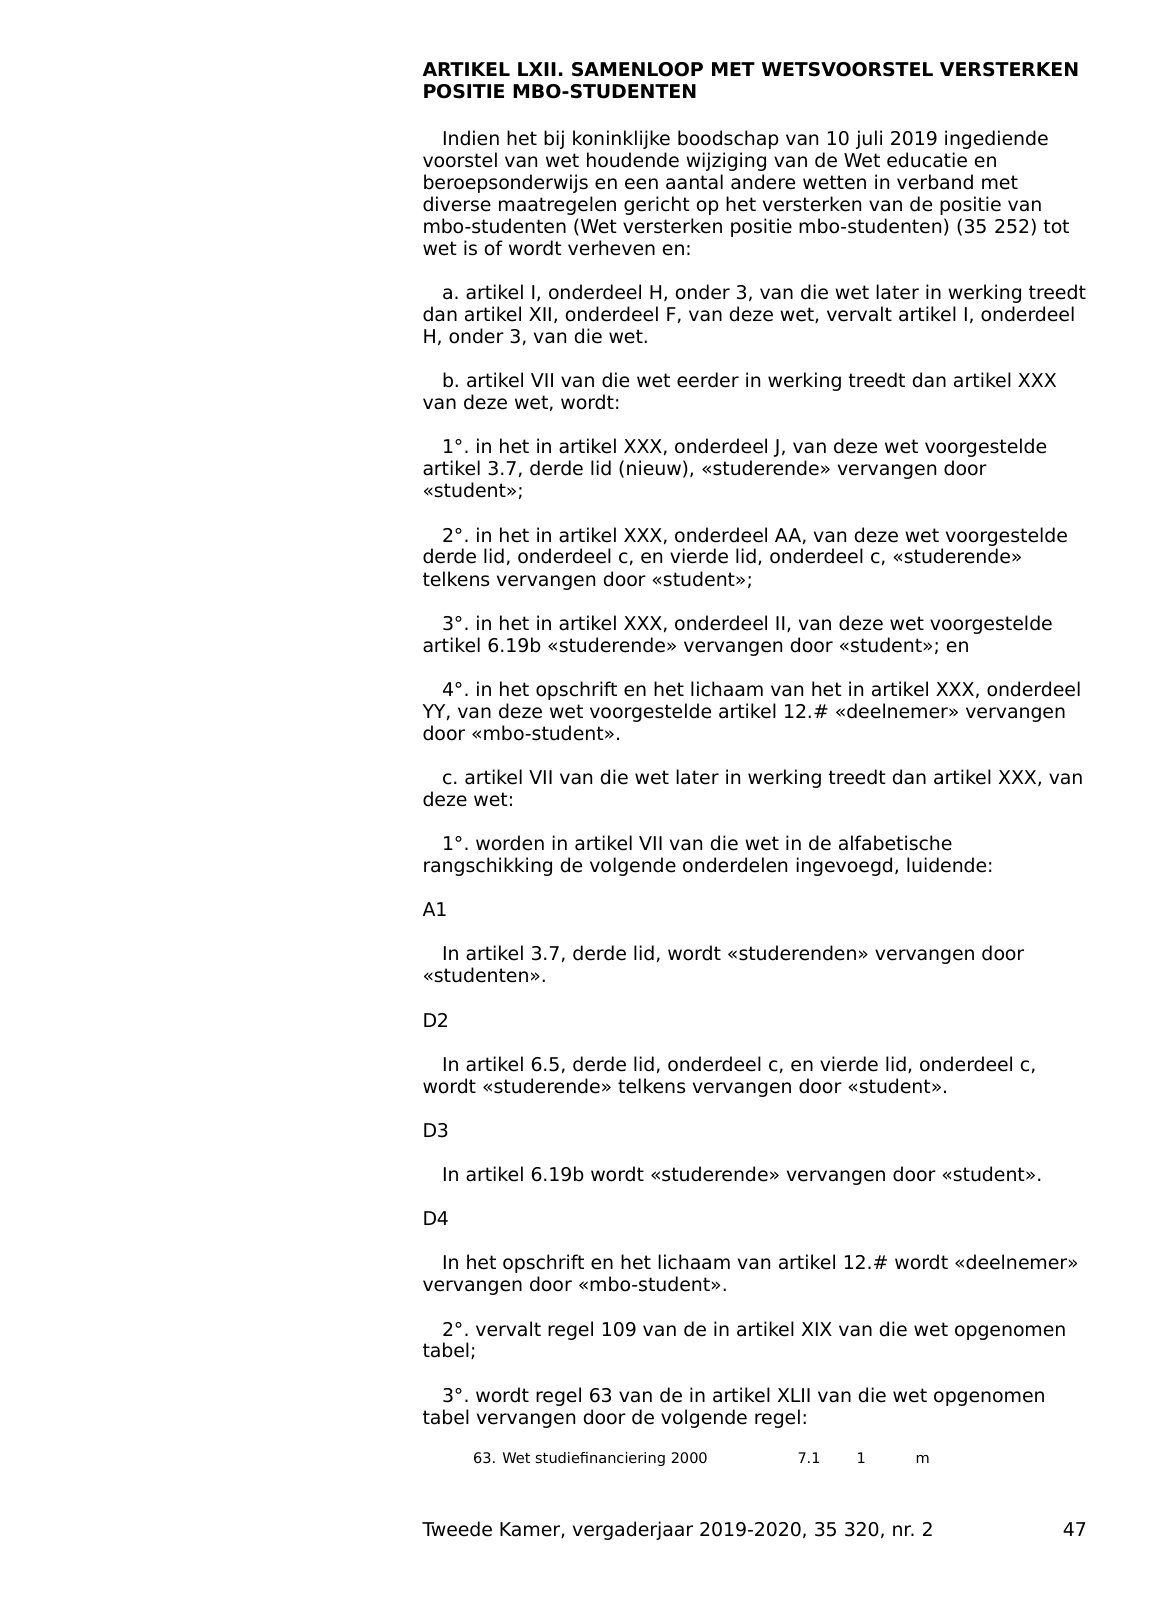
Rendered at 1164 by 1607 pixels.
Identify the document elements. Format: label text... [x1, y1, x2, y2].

text D2 [422, 1009, 1087, 1031]
table_header [969, 1450, 1087, 1467]
text c. artikel VII van die wet later in werking treedt dan artikel XXX, van deze wet: [422, 767, 1087, 811]
text D4 [422, 1208, 1087, 1230]
text a. artikel I, onderdeel H, onder 3, van die wet later in werking treedt dan artikel XII, onderdeel F, van deze wet, vervalt artikel I, onderdeel H, onder 3, van die wet. [422, 282, 1087, 348]
text In artikel 3.7, derde lid, wordt «studerenden» vervangen door «studenten». [422, 943, 1087, 987]
text 1°. in het in artikel XXX, onderdeel J, van deze wet voorgestelde artikel 3.7, derde lid (nieuw), «studerende» vervangen door «student»; [422, 436, 1087, 502]
text In het opschrift en het lichaam van artikel 12.# wordt «deelnemer» vervangen door «mbo-student». [422, 1252, 1087, 1296]
text 1°. worden in artikel VII van die wet in de alfabetische rangschikking de volgende onderdelen ingevoegd, luidende: [422, 833, 1087, 877]
text 2°. vervalt regel 109 van de in artikel XIX van die wet opgenomen tabel; [422, 1318, 1087, 1362]
table_header 63. [422, 1450, 496, 1467]
text In artikel 6.5, derde lid, onderdeel c, en vierde lid, onderdeel c, wordt «studerende» telkens vervangen door «student». [422, 1054, 1087, 1098]
text In artikel 6.19b wordt «studerende» vervangen door «student». [422, 1164, 1087, 1186]
subtitle ARTIKEL LXII. SAMENLOOP MET WETSVOORSTEL VERSTERKEN POSITIE MBO-STUDENTEN [422, 59, 1087, 103]
text 2°. in het in artikel XXX, onderdeel AA, van deze wet voorgestelde derde lid, onderdeel c, en vierde lid, onderdeel c, «studerende» telkens vervangen door «student»; [422, 524, 1087, 590]
text Indien het bij koninklijke boodschap van 10 juli 2019 ingediende voorstel van wet houdende wijziging van de Wet educatie en beroepsonderwijs en een aantal andere wetten in verband met diverse maatregelen gericht op het versterken van de positie van mbo-studenten (Wet versterken positie mbo-studenten) (35 252) tot wet is of wordt verheven en: [422, 128, 1087, 260]
text 3°. in het in artikel XXX, onderdeel II, van deze wet voorgestelde artikel 6.19b «studerende» vervangen door «student»; en [422, 613, 1087, 657]
table_header m [910, 1450, 968, 1467]
table_header Wet studiefinanciering 2000 [496, 1450, 791, 1467]
table_header 1 [850, 1450, 909, 1467]
text 3°. wordt regel 63 van de in artikel XLII van die wet opgenomen tabel vervangen door de volgende regel: [422, 1384, 1087, 1428]
text b. artikel VII van die wet eerder in werking treedt dan artikel XXX van deze wet, wordt: [422, 370, 1087, 414]
text D3 [422, 1120, 1087, 1142]
text A1 [422, 899, 1087, 921]
text 4°. in het opschrift en het lichaam van het in artikel XXX, onderdeel YY, van deze wet voorgestelde artikel 12.# «deelnemer» vervangen door «mbo-student». [422, 679, 1087, 745]
table_header 7.1 [791, 1450, 850, 1467]
